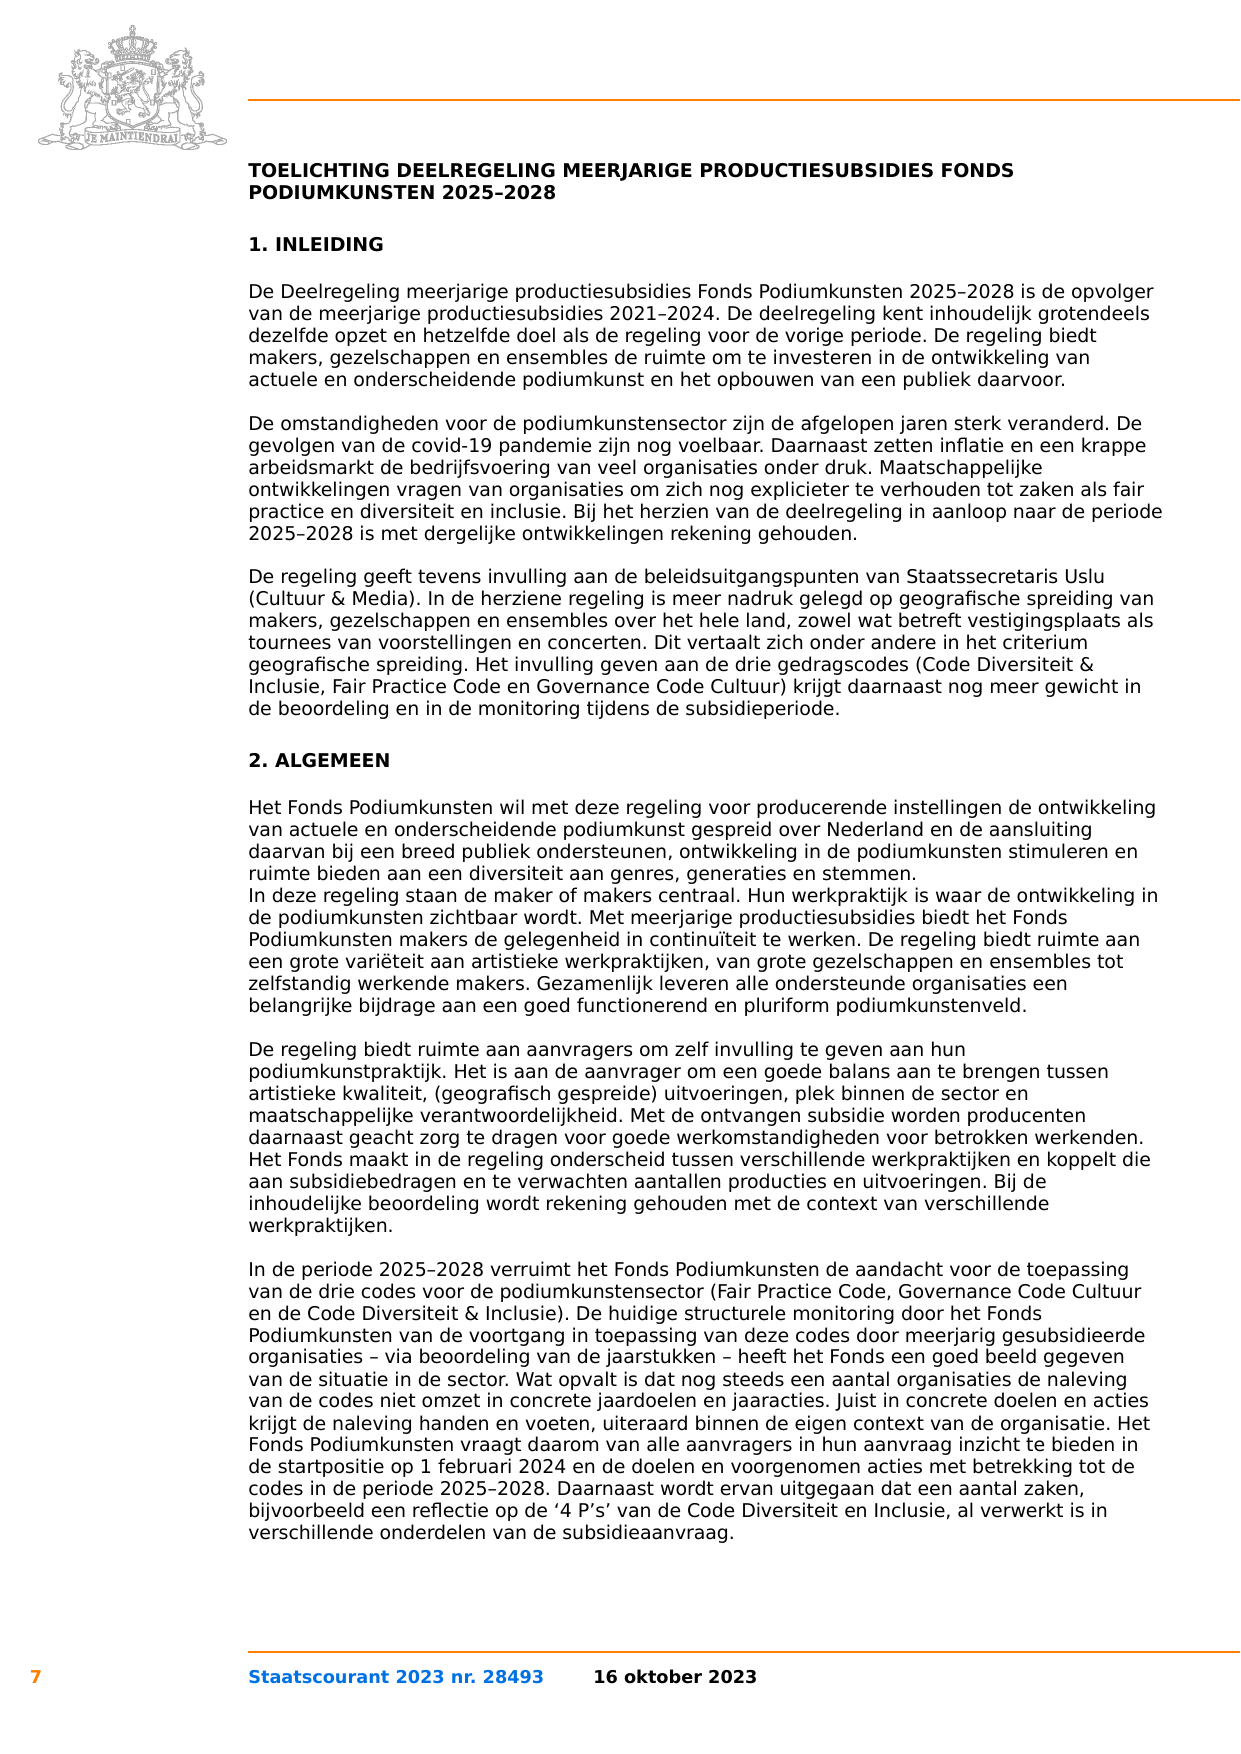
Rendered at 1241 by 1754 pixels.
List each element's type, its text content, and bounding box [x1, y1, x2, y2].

text De Deelregeling meerjarige productiesubsidies Fonds Podiumkunsten 2025–2028 is de opvolger van de meerjarige productiesubsidies 2021–2024. De deelregeling kent inhoudelijk grotendeels dezelfde opzet en hetzelfde doel als de regeling voor de vorige periode. De regeling biedt makers, gezelschappen en ensembles de ruimte om te investeren in de ontwikkeling van actuele en onderscheidende podiumkunst en het opbouwen van een publiek daarvoor. [248, 281, 1163, 391]
text De omstandigheden voor de podiumkunstensector zijn de afgelopen jaren sterk veranderd. De gevolgen van de covid-19 pandemie zijn nog voelbaar. Daarnaast zetten inflatie en een krappe arbeidsmarkt de bedrijfsvoering van veel organisaties onder druk. Maatschappelijke ontwikkelingen vragen van organisaties om zich nog explicieter te verhouden tot zaken als fair practice en diversiteit en inclusie. Bij het herzien van de deelregeling in aanloop naar de periode 2025–2028 is met dergelijke ontwikkelingen rekening gehouden. [248, 413, 1163, 544]
subtitle 2. ALGEMEEN [248, 750, 1163, 772]
text De regeling biedt ruimte aan aanvragers om zelf invulling te geven aan hun podiumkunstpraktijk. Het is aan de aanvrager om een goede balans aan te brengen tussen artistieke kwaliteit, (geografisch gespreide) uitvoeringen, plek binnen de sector en maatschappelijke verantwoordelijkheid. Met de ontvangen subsidie worden producenten daarnaast geacht zorg te dragen voor goede werkomstandigheden voor betrokken werkenden. [248, 1039, 1163, 1149]
text De regeling geeft tevens invulling aan de beleidsuitgangspunten van Staatssecretaris Uslu (Cultuur & Media). In de herziene regeling is meer nadruk gelegd op geografische spreiding van makers, gezelschappen en ensembles over het hele land, zowel wat betreft vestigingsplaats als tournees van voorstellingen en concerten. Dit vertaalt zich onder andere in het criterium geografische spreiding. Het invulling geven aan de drie gedragscodes (Code Diversiteit & Inclusie, Fair Practice Code en Governance Code Cultuur) krijgt daarnaast nog meer gewicht in de beoordeling en in de monitoring tijdens de subsidieperiode. [248, 566, 1163, 720]
subtitle TOELICHTING DEELREGELING MEERJARIGE PRODUCTIESUBSIDIES FONDS PODIUMKUNSTEN 2025–2028 [248, 160, 1163, 204]
text In de periode 2025–2028 verruimt het Fonds Podiumkunsten de aandacht voor de toepassing van de drie codes voor de podiumkunstensector (Fair Practice Code, Governance Code Cultuur en de Code Diversiteit & Inclusie). De huidige structurele monitoring door het Fonds Podiumkunsten van de voortgang in toepassing van deze codes door meerjarig gesubsidieerde organisaties – via beoordeling van de jaarstukken – heeft het Fonds een goed beeld gegeven van de situatie in de sector. Wat opvalt is dat nog steeds een aantal organisaties de naleving van de codes niet omzet in concrete jaardoelen en jaaracties. Juist in concrete doelen en acties krijgt de naleving handen en voeten, uiteraard binnen de eigen context van de organisatie. Het Fonds Podiumkunsten vraagt daarom van alle aanvragers in hun aanvraag inzicht te bieden in de startpositie op 1 februari 2024 en de doelen en voorgenomen acties met betrekking tot de codes in de periode 2025–2028. Daarnaast wordt ervan uitgegaan dat een aantal zaken, bijvoorbeeld een reflectie op de ‘4 P’s’ van de Code Diversiteit en Inclusie, al verwerkt is in verschillende onderdelen van de subsidieaanvraag. [248, 1258, 1163, 1544]
text Het Fonds maakt in de regeling onderscheid tussen verschillende werkpraktijken en koppelt die aan subsidiebedragen en te verwachten aantallen producties en uitvoeringen. Bij de inhoudelijke beoordeling wordt rekening gehouden met de context van verschillende werkpraktijken. [248, 1149, 1163, 1237]
picture [38, 25, 227, 150]
text In deze regeling staan de maker of makers centraal. Hun werkpraktijk is waar de ontwikkeling in de podiumkunsten zichtbaar wordt. Met meerjarige productiesubsidies biedt het Fonds Podiumkunsten makers de gelegenheid in continuïteit te werken. De regeling biedt ruimte aan een grote variëteit aan artistieke werkpraktijken, van grote gezelschappen en ensembles tot zelfstandig werkende makers. Gezamenlijk leveren alle ondersteunde organisaties een belangrijke bijdrage aan een goed functionerend en pluriform podiumkunstenveld. [248, 885, 1163, 1017]
text Het Fonds Podiumkunsten wil met deze regeling voor producerende instellingen de ontwikkeling van actuele en onderscheidende podiumkunst gespreid over Nederland en de aansluiting daarvan bij een breed publiek ondersteunen, ontwikkeling in de podiumkunsten stimuleren en ruimte bieden aan een diversiteit aan genres, generaties en stemmen. [248, 797, 1163, 885]
subtitle 1. INLEIDING [248, 234, 1163, 256]
